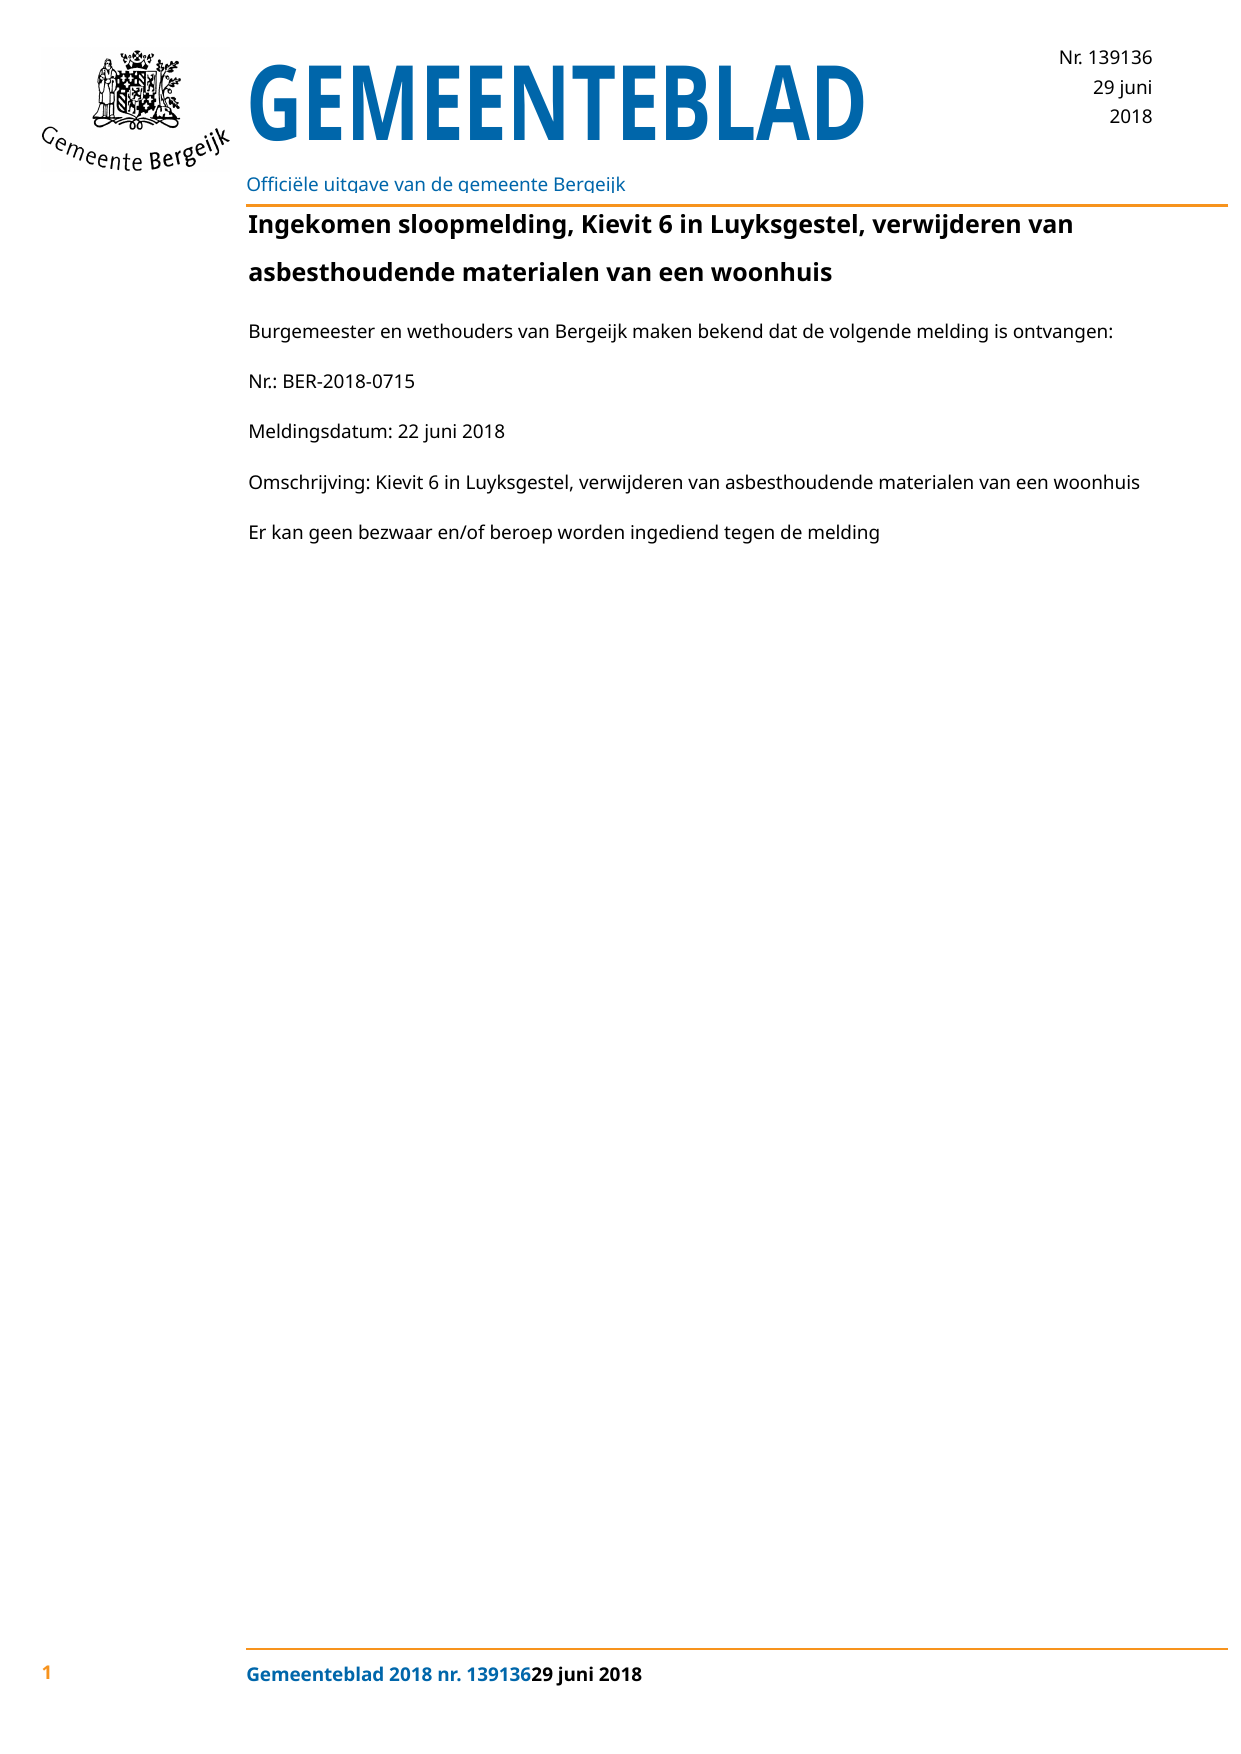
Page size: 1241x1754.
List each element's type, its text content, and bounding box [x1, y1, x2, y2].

text Meldingsdatum: 22 juni 2018 [248, 419, 1152, 444]
text Omschrijving: Kievit 6 in Luyksgestel, verwijderen van asbesthoudende materialen van een woonhuis [248, 469, 1152, 495]
text Er kan geen bezwaar en/of beroep worden ingediend tegen de melding [248, 519, 1152, 545]
picture [41, 47, 231, 172]
text Burgemeester en wethouders van Bergeijk maken bekend dat de volgende melding is ontvangen: [248, 318, 1152, 344]
text Nr.: BER-2018-0715 [248, 368, 1152, 394]
text Ingekomen sloopmelding, Kievit 6 in Luyksgestel, verwijderen van asbesthoudende materialen van een woonhuis [248, 207, 1152, 288]
